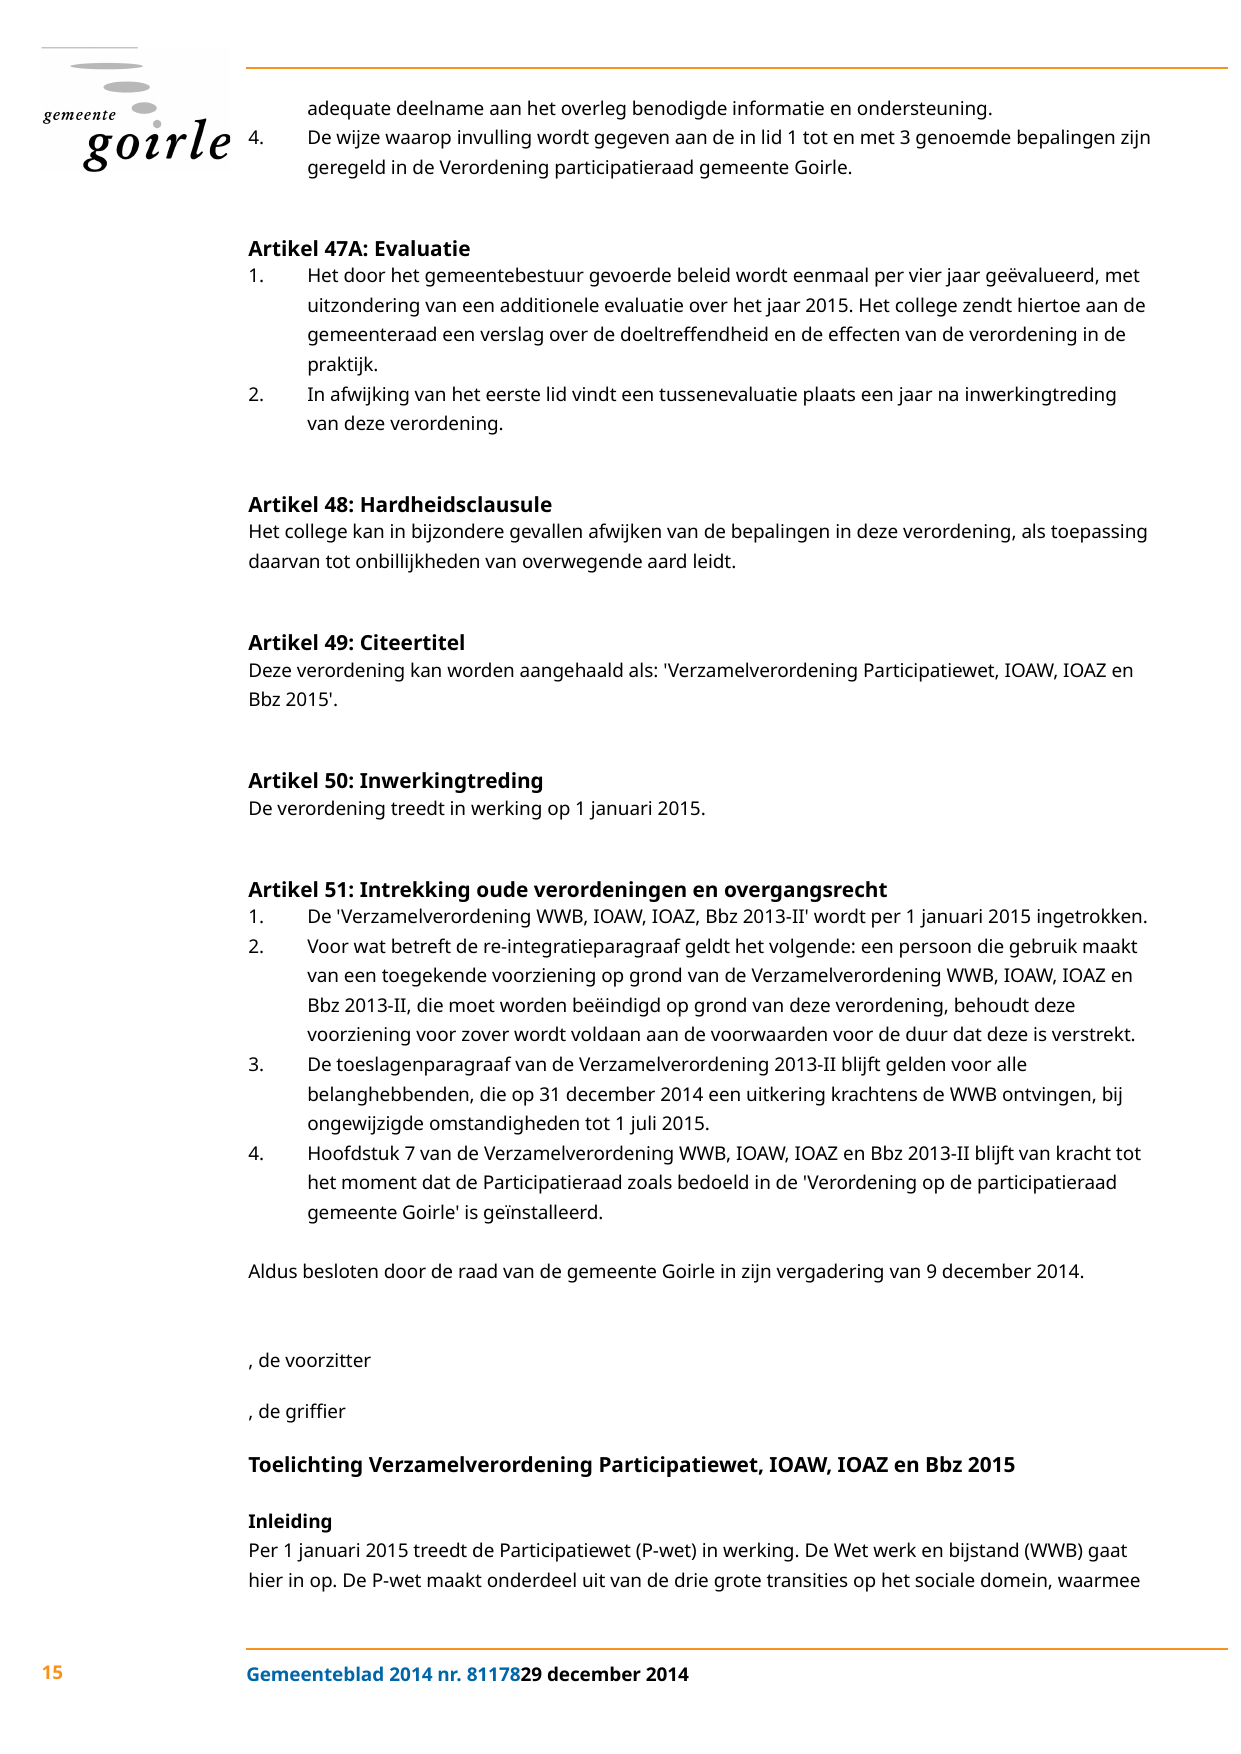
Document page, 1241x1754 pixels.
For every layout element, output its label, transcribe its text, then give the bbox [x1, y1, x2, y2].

text Inleiding [248, 1508, 1152, 1534]
text Per 1 januari 2015 treedt de Participatiewet (P-wet) in werking. De Wet werk en bijstand (WWB) gaat hier in op. De P-wet maakt onderdeel uit van de drie grote transities op het sociale domein, waarmee [248, 1537, 1152, 1593]
list De toeslagenparagraaf van de Verzamelverordening 2013-II blijft gelden voor alle belanghebbenden, die op 31 december 2014 een uitkering krachtens de WWB ontvingen, bij ongewijzigde omstandigheden tot 1 juli 2015. [248, 1051, 1152, 1136]
text Artikel 50: Inwerkingtreding [248, 766, 1152, 795]
list Het door het gemeentebestuur gevoerde beleid wordt eenmaal per vier jaar geëvalueerd, met uitzondering van een additionele evaluatie over het jaar 2015. Het college zendt hiertoe aan de gemeenteraad een verslag over de doeltreffendheid en de effecten van de verordening in de praktijk. [248, 262, 1152, 377]
text Artikel 47A: Evaluatie [248, 234, 1152, 262]
list Voor wat betreft de re-integratieparagraaf geldt het volgende: een persoon die gebruik maakt van een toegekende voorziening op grond van de Verzamelverordening WWB, IOAW, IOAZ en Bbz 2013-II, die moet worden beëindigd op grond van deze verordening, behoudt deze voorziening voor zover wordt voldaan aan de voorwaarden voor de duur dat deze is verstrekt. [248, 933, 1152, 1047]
text Artikel 49: Citeertitel [248, 628, 1152, 657]
text Toelichting Verzamelverordening Participatiewet, IOAW, IOAZ en Bbz 2015 [248, 1450, 1152, 1478]
list Hoofdstuk 7 van de Verzamelverordening WWB, IOAW, IOAZ en Bbz 2013-II blijft van kracht tot het moment dat de Participatieraad zoals bedoeld in de 'Verordening op de participatieraad gemeente Goirle' is geïnstalleerd. [248, 1140, 1152, 1225]
text Aldus besloten door de raad van de gemeente Goirle in zijn vergadering van 9 december 2014. [248, 1258, 1152, 1284]
list In afwijking van het eerste lid vindt een tussenevaluatie plaats een jaar na inwerkingtreding van deze verordening. [248, 381, 1152, 436]
text Artikel 51: Intrekking oude verordeningen en overgangsrecht [248, 875, 1152, 903]
text , de voorzitter [248, 1347, 1152, 1373]
text Artikel 48: Hardheidsclausule [248, 490, 1152, 519]
list De 'Verzamelverordening WWB, IOAW, IOAZ, Bbz 2013-II' wordt per 1 januari 2015 ingetrokken. [248, 903, 1152, 929]
picture [41, 47, 231, 172]
list De wijze waarop invulling wordt gegeven aan de in lid 1 tot en met 3 genoemde bepalingen zijn geregeld in de Verordening participatieraad gemeente Goirle. [248, 124, 1152, 180]
list adequate deelname aan het overleg benodigde informatie en ondersteuning. [248, 95, 1152, 121]
text De verordening treedt in werking op 1 januari 2015. [248, 795, 1152, 821]
text Het college kan in bijzondere gevallen afwijken van de bepalingen in deze verordening, als toepassing daarvan tot onbillijkheden van overwegende aard leidt. [248, 519, 1152, 574]
text , de griffier [248, 1398, 1152, 1424]
text Deze verordening kan worden aangehaald als: 'Verzamelverordening Participatiewet, IOAW, IOAZ en Bbz 2015'. [248, 657, 1152, 712]
